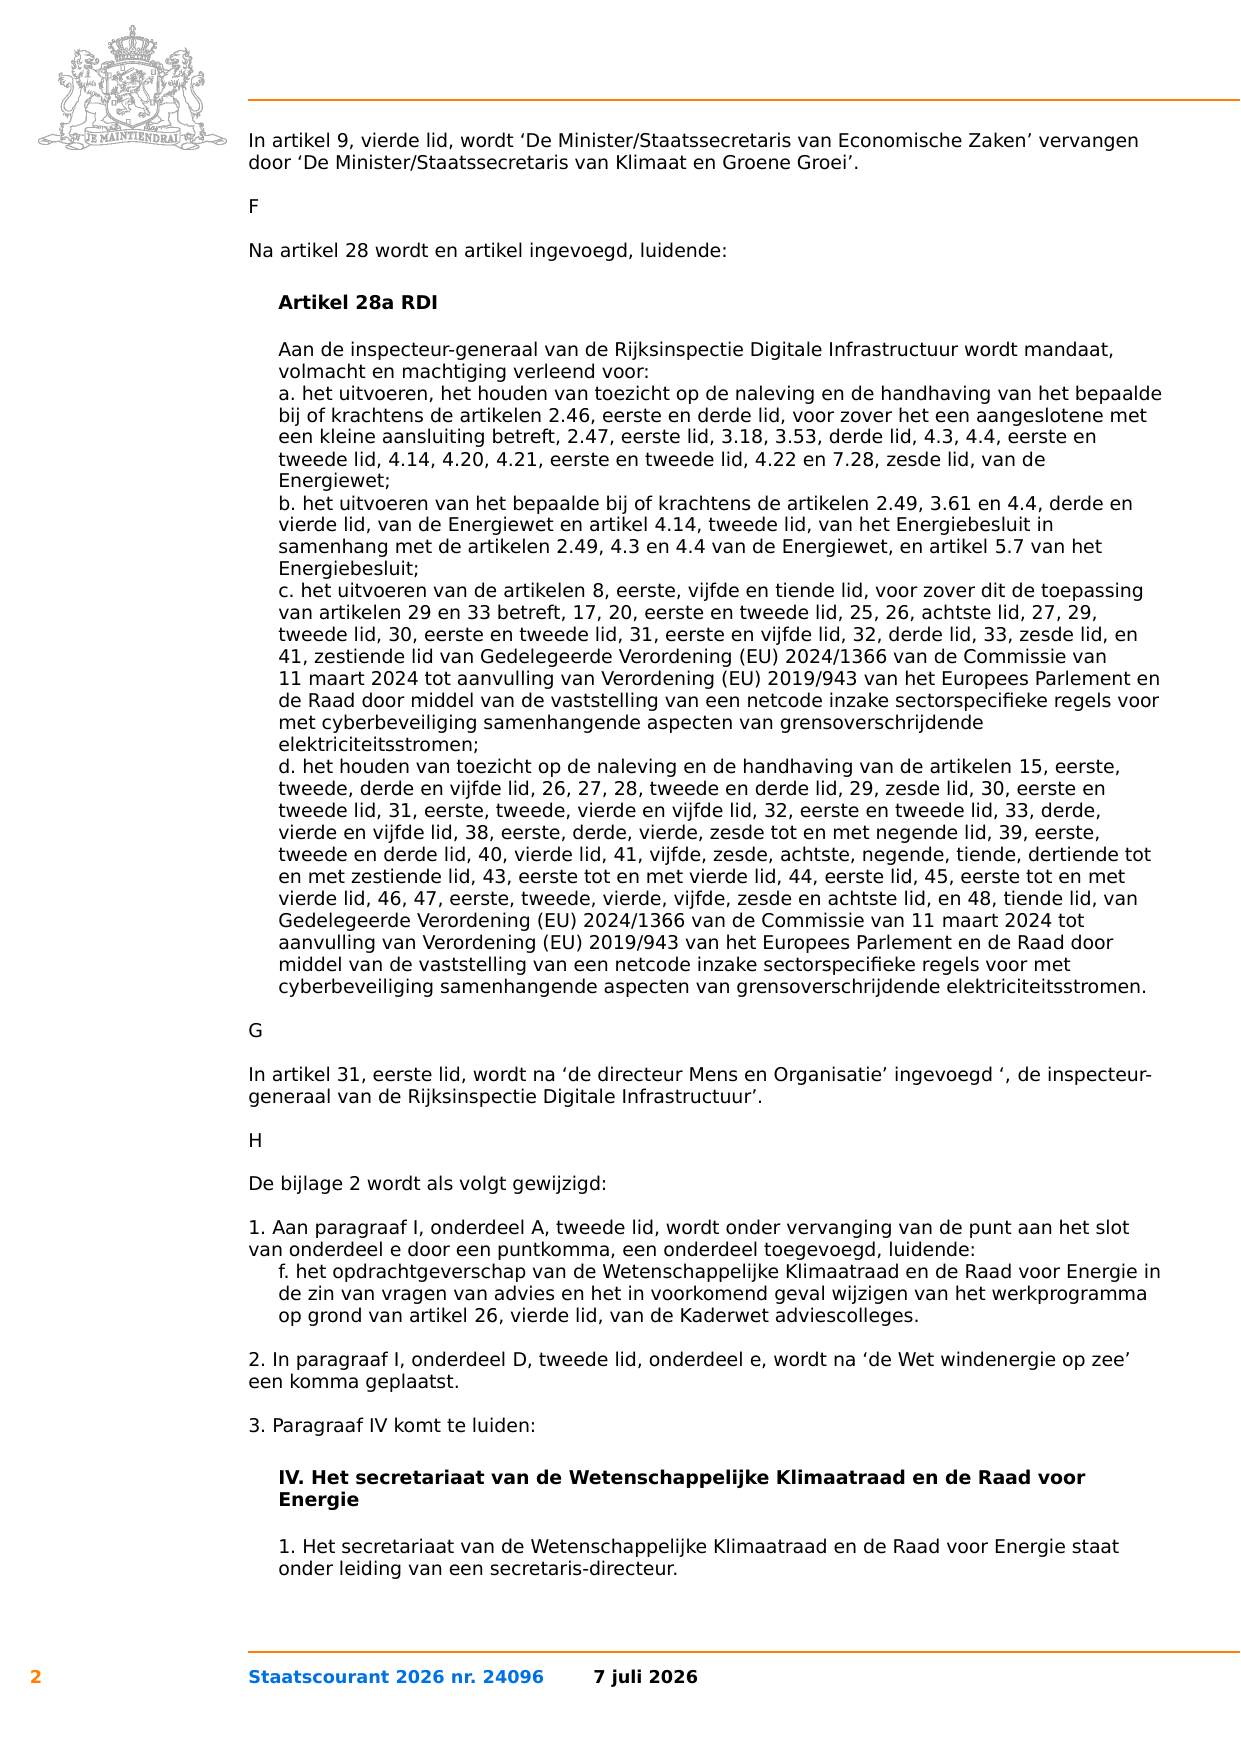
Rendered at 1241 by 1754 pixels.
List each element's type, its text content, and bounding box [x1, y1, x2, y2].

subtitle IV. Het secretariaat van de Wetenschappelijke Klimaatraad en de Raad voor Energie [278, 1467, 1163, 1511]
text d. het houden van toezicht op de naleving en de handhaving van de artikelen 15, eerste, tweede, derde en vijfde lid, 26, 27, 28, tweede en derde lid, 29, zesde lid, 30, eerste en tweede lid, 31, eerste, tweede, vierde en vijfde lid, 32, eerste en tweede lid, 33, derde, vierde en vijfde lid, 38, eerste, derde, vierde, zesde tot en met negende lid, 39, eerste, tweede en derde lid, 40, vierde lid, 41, vijfde, zesde, achtste, negende, tiende, dertiende tot en met zestiende lid, 43, eerste tot en met vierde lid, 44, eerste lid, 45, eerste tot en met vierde lid, 46, 47, eerste, tweede, vierde, vijfde, zesde en achtste lid, en 48, tiende lid, van Gedelegeerde Verordening (EU) 2024/1366 van de Commissie van 11 maart 2024 tot aanvulling van Verordening (EU) 2019/943 van het Europees Parlement en de Raad door middel van de vaststelling van een netcode inzake sectorspecifieke regels voor met cyberbeveiliging samenhangende aspecten van grensoverschrijdende elektriciteitsstromen. [278, 756, 1163, 998]
text H [248, 1129, 1163, 1151]
text Aan de inspecteur-generaal van de Rijksinspectie Digitale Infrastructuur wordt mandaat, volmacht en machtiging verleend voor: [278, 338, 1163, 382]
text 3. Paragraaf IV komt te luiden: [248, 1415, 1163, 1437]
text b. het uitvoeren van het bepaalde bij of krachtens de artikelen 2.49, 3.61 en 4.4, derde en vierde lid, van de Energiewet en artikel 4.14, tweede lid, van het Energiebesluit in samenhang met de artikelen 2.49, 4.3 en 4.4 van de Energiewet, en artikel 5.7 van het Energiebesluit; [278, 492, 1163, 580]
subtitle Artikel 28a RDI [278, 292, 1163, 313]
text 1. Aan paragraaf I, onderdeel A, tweede lid, wordt onder vervanging van de punt aan het slot van onderdeel e door een puntkomma, een onderdeel toegevoegd, luidende: [248, 1217, 1163, 1261]
picture [38, 25, 227, 150]
text 1. Het secretariaat van de Wetenschappelijke Klimaatraad en de Raad voor Energie staat onder leiding van een secretaris-directeur. [278, 1536, 1163, 1580]
text a. het uitvoeren, het houden van toezicht op de naleving en de handhaving van het bepaalde bij of krachtens de artikelen 2.46, eerste en derde lid, voor zover het een aangeslotene met een kleine aansluiting betreft, 2.47, eerste lid, 3.18, 3.53, derde lid, 4.3, 4.4, eerste en tweede lid, 4.14, 4.20, 4.21, eerste en tweede lid, 4.22 en 7.28, zesde lid, van de Energiewet; [278, 382, 1163, 492]
text G [248, 1020, 1163, 1042]
text f. het opdrachtgeverschap van de Wetenschappelijke Klimaatraad en de Raad voor Energie in de zin van vragen van advies en het in voorkomend geval wijzigen van het werkprogramma op grond van artikel 26, vierde lid, van de Kaderwet adviescolleges. [278, 1261, 1163, 1327]
text In artikel 9, vierde lid, wordt ‘De Minister/Staatssecretaris van Economische Zaken’ vervangen door ‘De Minister/Staatssecretaris van Klimaat en Groene Groei’. [248, 130, 1163, 174]
text In artikel 31, eerste lid, wordt na ‘de directeur Mens en Organisatie’ ingevoegd ‘, de inspecteur-generaal van de Rijksinspectie Digitale Infrastructuur’. [248, 1064, 1163, 1108]
text 2. In paragraaf I, onderdeel D, tweede lid, onderdeel e, wordt na ‘de Wet windenergie op zee’ een komma geplaatst. [248, 1349, 1163, 1393]
text c. het uitvoeren van de artikelen 8, eerste, vijfde en tiende lid, voor zover dit de toepassing van artikelen 29 en 33 betreft, 17, 20, eerste en tweede lid, 25, 26, achtste lid, 27, 29, tweede lid, 30, eerste en tweede lid, 31, eerste en vijfde lid, 32, derde lid, 33, zesde lid, en 41, zestiende lid van Gedelegeerde Verordening (EU) 2024/1366 van de Commissie van 11 maart 2024 tot aanvulling van Verordening (EU) 2019/943 van het Europees Parlement en de Raad door middel van de vaststelling van een netcode inzake sectorspecifieke regels voor met cyberbeveiliging samenhangende aspecten van grensoverschrijdende elektriciteitsstromen; [278, 580, 1163, 756]
text Na artikel 28 wordt en artikel ingevoegd, luidende: [248, 239, 1163, 262]
text De bijlage 2 wordt als volgt gewijzigd: [248, 1173, 1163, 1195]
text F [248, 196, 1163, 218]
